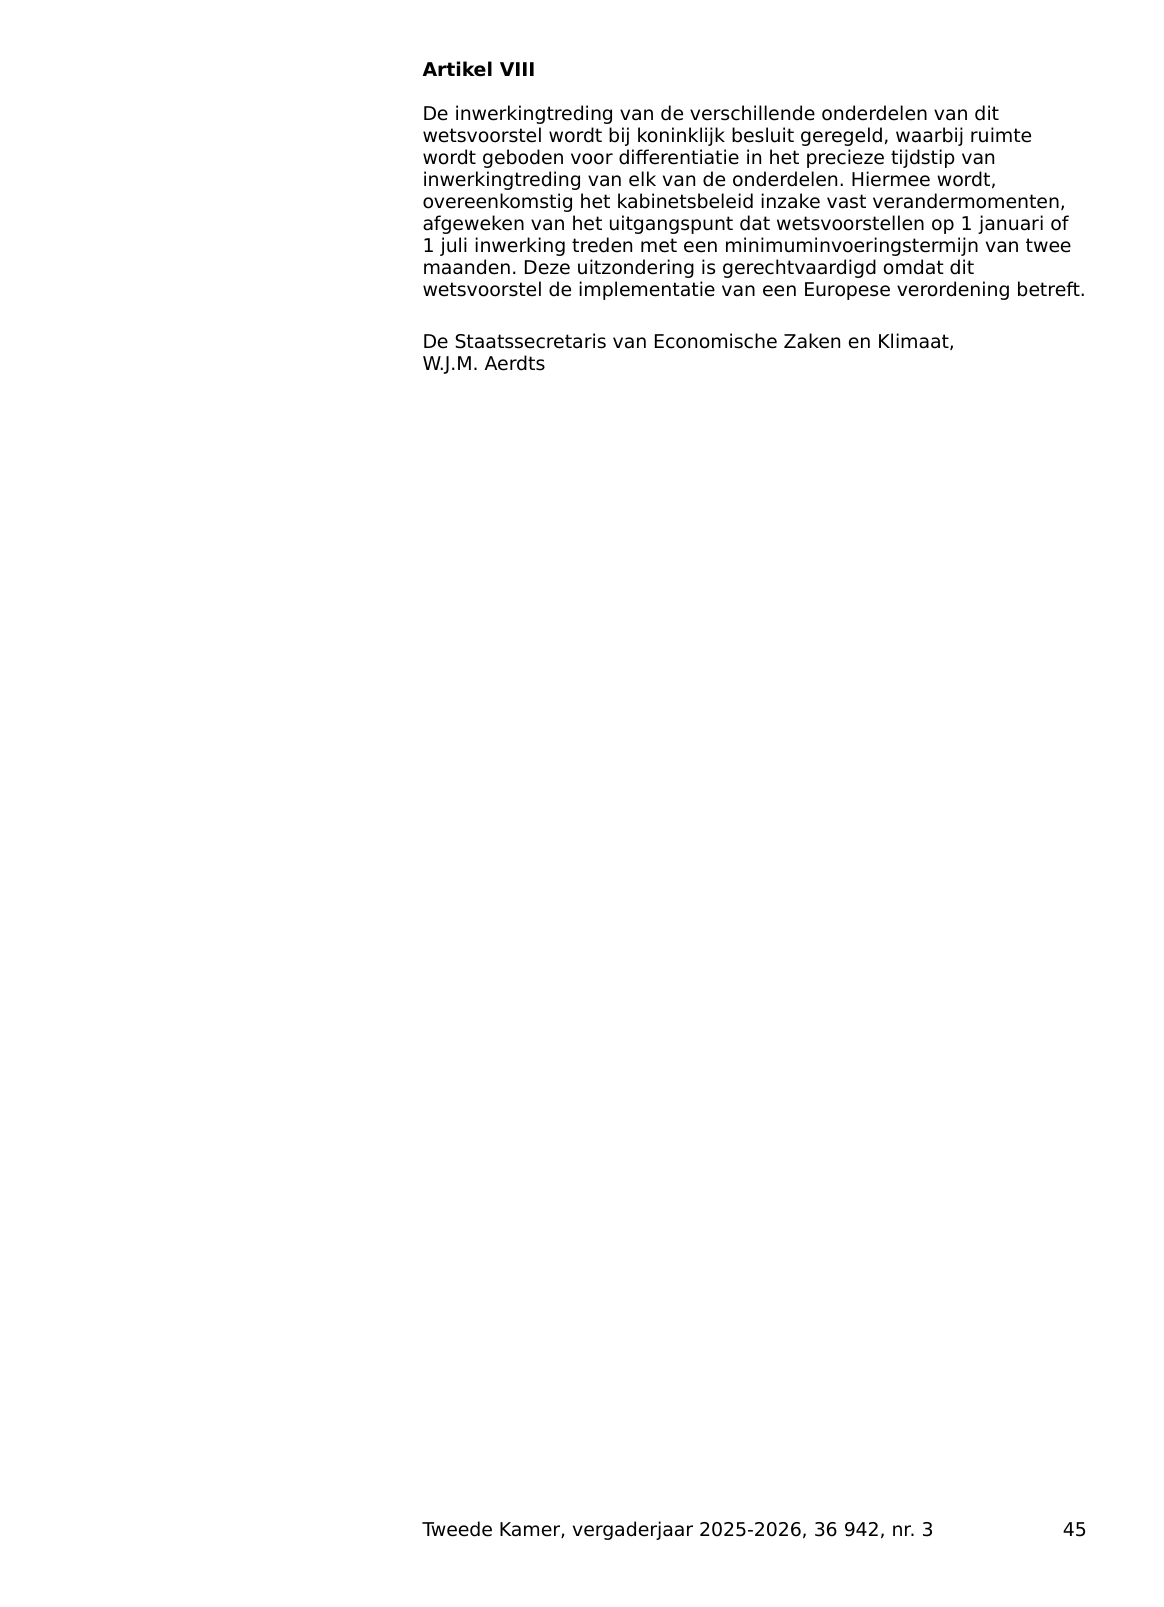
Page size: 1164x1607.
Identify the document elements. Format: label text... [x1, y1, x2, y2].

subtitle Artikel VIII [422, 59, 1087, 81]
text De inwerkingtreding van de verschillende onderdelen van dit wetsvoorstel wordt bij koninklijk besluit geregeld, waarbij ruimte wordt geboden voor differentiatie in het precieze tijdstip van inwerkingtreding van elk van de onderdelen. Hiermee wordt, overeenkomstig het kabinetsbeleid inzake vast verandermomenten, afgeweken van het uitgangspunt dat wetsvoorstellen op 1 januari of 1 juli inwerking treden met een minimuminvoeringstermijn van twee maanden. Deze uitzondering is gerechtvaardigd omdat dit wetsvoorstel de implementatie van een Europese verordening betreft. [422, 103, 1087, 301]
text De Staatssecretaris van Economische Zaken en Klimaat, W.J.M. Aerdts [422, 331, 1087, 375]
